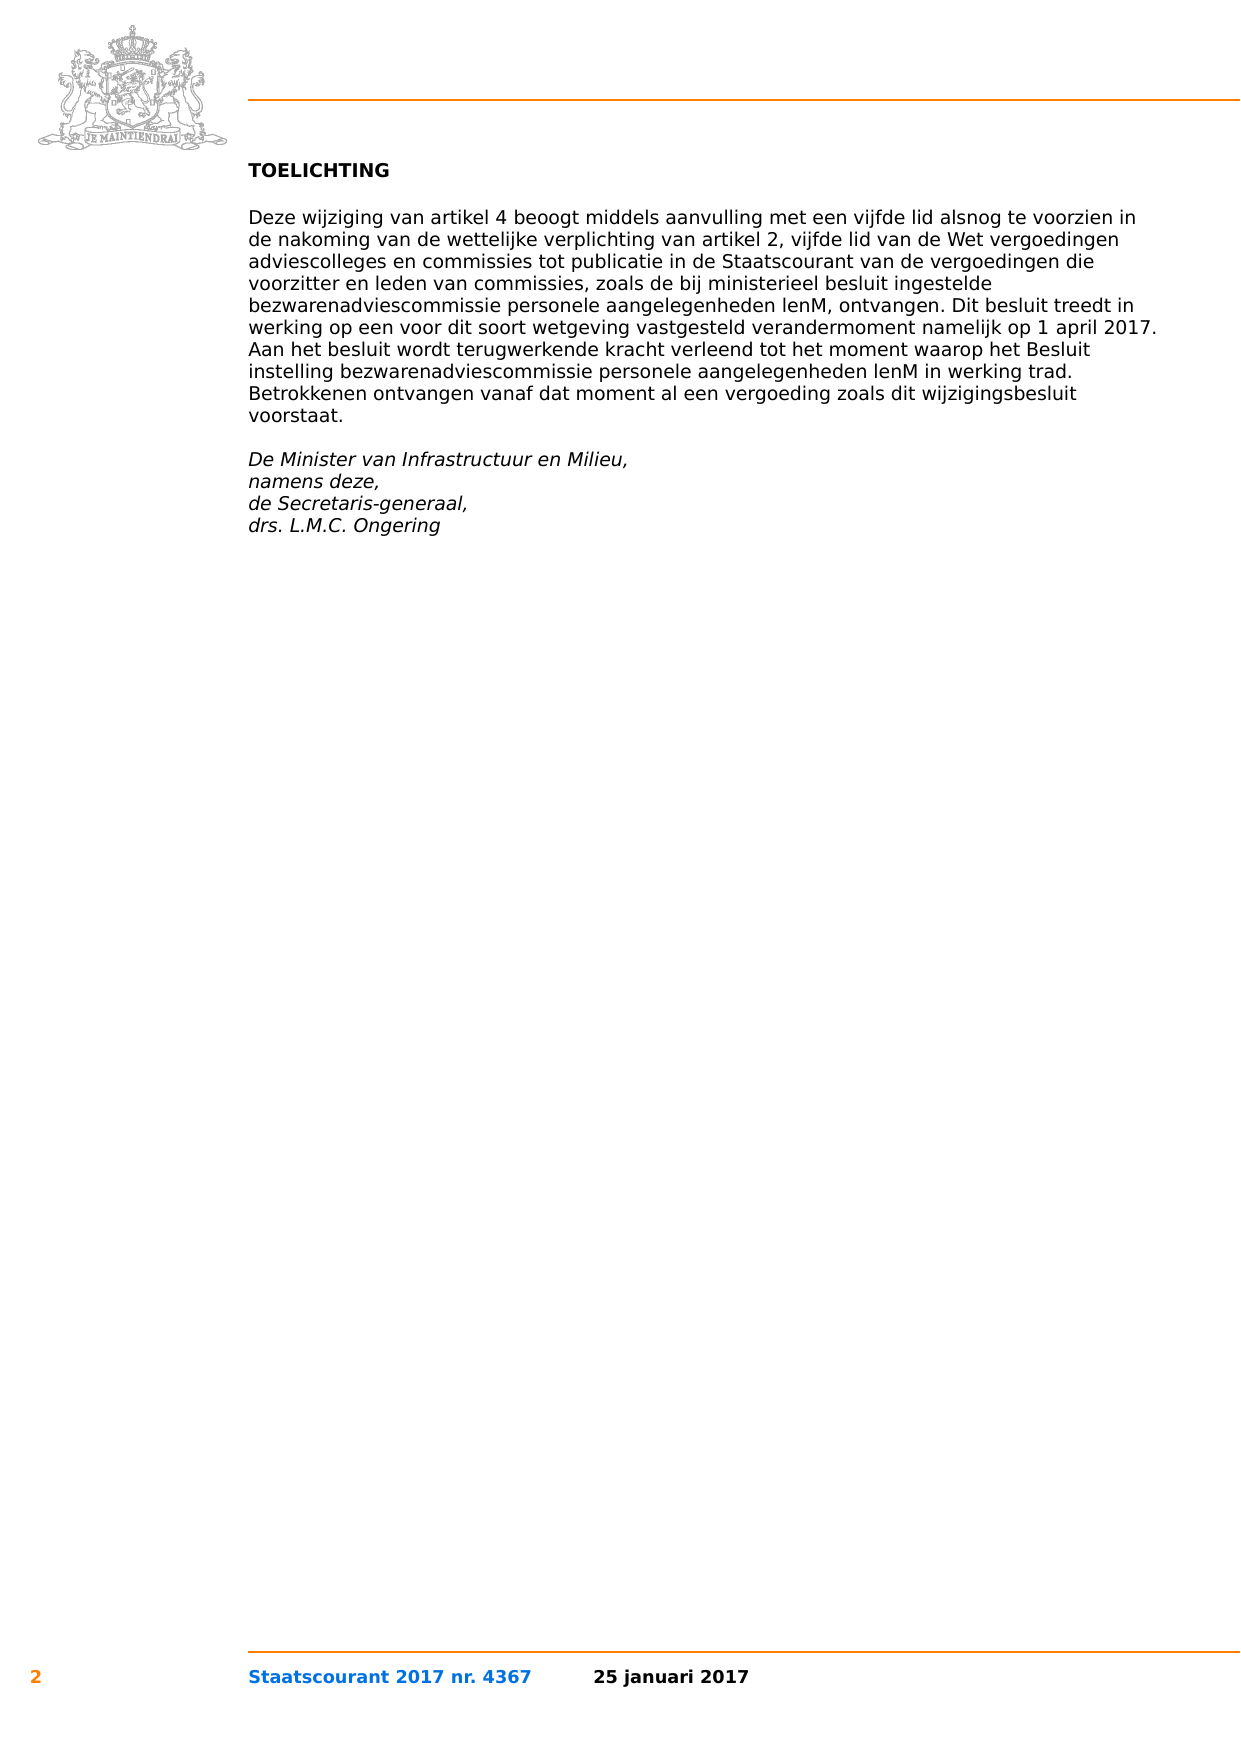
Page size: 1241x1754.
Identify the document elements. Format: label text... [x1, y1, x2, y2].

picture [38, 25, 227, 150]
subtitle TOELICHTING [248, 160, 1163, 182]
text De Minister van Infrastructuur en Milieu, namens deze, de Secretaris-generaal, drs. L.M.C. Ongering [248, 448, 1163, 536]
text Deze wijziging van artikel 4 beoogt middels aanvulling met een vijfde lid alsnog te voorzien in de nakoming van de wettelijke verplichting van artikel 2, vijfde lid van de Wet vergoedingen adviescolleges en commissies tot publicatie in de Staatscourant van de vergoedingen die voorzitter en leden van commissies, zoals de bij ministerieel besluit ingestelde bezwarenadviescommissie personele aangelegenheden lenM, ontvangen. Dit besluit treedt in werking op een voor dit soort wetgeving vastgesteld verandermoment namelijk op 1 april 2017. Aan het besluit wordt terugwerkende kracht verleend tot het moment waarop het Besluit instelling bezwarenadviescommissie personele aangelegenheden lenM in werking trad. Betrokkenen ontvangen vanaf dat moment al een vergoeding zoals dit wijzigingsbesluit voorstaat. [248, 207, 1163, 427]
